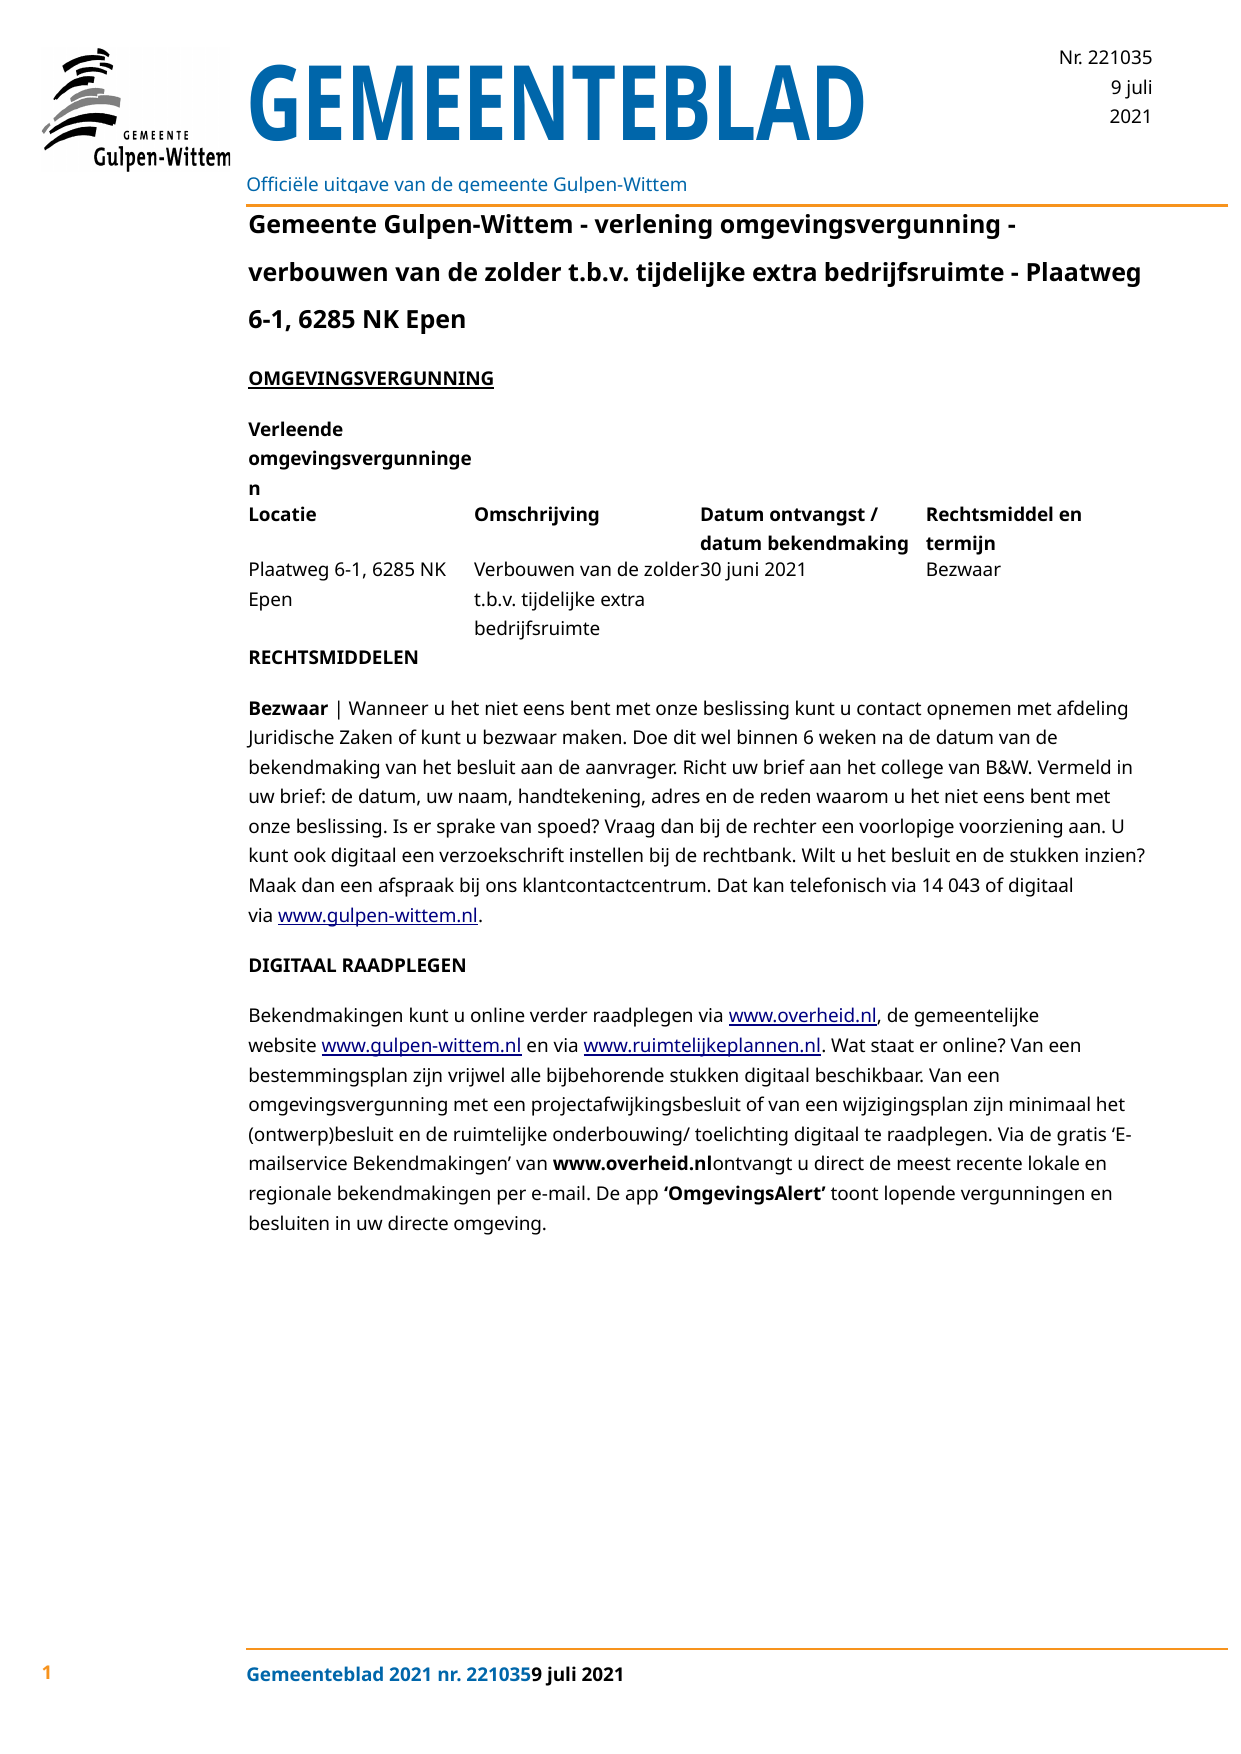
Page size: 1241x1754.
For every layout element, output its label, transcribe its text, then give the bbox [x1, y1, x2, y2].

table_header [926, 416, 1152, 501]
text Bekendmakingen kunt u online verder raadplegen via www.overheid.nl, de gemeentelijke website www.gulpen-wittem.nl en via www.ruimtelijkeplannen.nl. Wat staat er online? Van een bestemmingsplan zijn vrijwel alle bijbehorende stukken digitaal beschikbaar. Van een omgevingsvergunning met een projectafwijkingsbesluit of van een wijzigingsplan zijn minimaal het (ontwerp)besluit en de ruimtelijke onderbouwing/ toelichting digitaal te raadplegen. Via de gratis ‘E-mailservice Bekendmakingen’ van www.overheid.nlontvangt u direct de meest recente lokale en regionale bekendmakingen per e-mail. De app ‘OmgevingsAlert’ toont lopende vergunningen en besluiten in uw directe omgeving. [248, 1003, 1152, 1236]
table_cell Plaatweg 6-1, 6285 NK Epen [248, 556, 474, 641]
table_cell Omschrijving [474, 501, 700, 556]
text OMGEVINGSVERGUNNING [248, 366, 1152, 391]
text RECHTSMIDDELEN [248, 644, 1152, 670]
table_cell 30 juni 2021 [700, 556, 926, 641]
text DIGITAAL RAADPLEGEN [248, 952, 1152, 978]
table_header Verleende omgevingsvergunningen [248, 416, 474, 501]
text Bezwaar | Wanneer u het niet eens bent met onze beslissing kunt u contact opnemen met afdeling Juridische Zaken of kunt u bezwaar maken. Doe dit wel binnen 6 weken na de datum van de bekendmaking van het besluit aan de aanvrager. Richt uw brief aan het college van B&W. Vermeld in uw brief: de datum, uw naam, handtekening, adres en de reden waarom u het niet eens bent met onze beslissing. Is er sprake van spoed? Vraag dan bij de rechter een voorlopige voorziening aan. U kunt ook digitaal een verzoekschrift instellen bij de rechtbank. Wilt u het besluit en de stukken inzien? Maak dan een afspraak bij ons klantcontactcentrum. Dat kan telefonisch via 14 043 of digitaal via www.gulpen-wittem.nl. [248, 695, 1152, 928]
table_cell Rechtsmiddel en termijn [926, 501, 1152, 556]
table_cell Verbouwen van de zolder t.b.v. tijdelijke extra bedrijfsruimte [474, 556, 700, 641]
picture [41, 47, 231, 172]
table_cell Datum ontvangst / datum bekendmaking [700, 501, 926, 556]
table_header [474, 416, 700, 501]
text Gemeente Gulpen-Wittem - verlening omgevingsvergunning - verbouwen van de zolder t.b.v. tijdelijke extra bedrijfsruimte - Plaatweg 6-1, 6285 NK Epen [248, 207, 1152, 336]
table_header [700, 416, 926, 501]
table_cell Bezwaar [926, 556, 1152, 641]
table_cell Locatie [248, 501, 474, 556]
